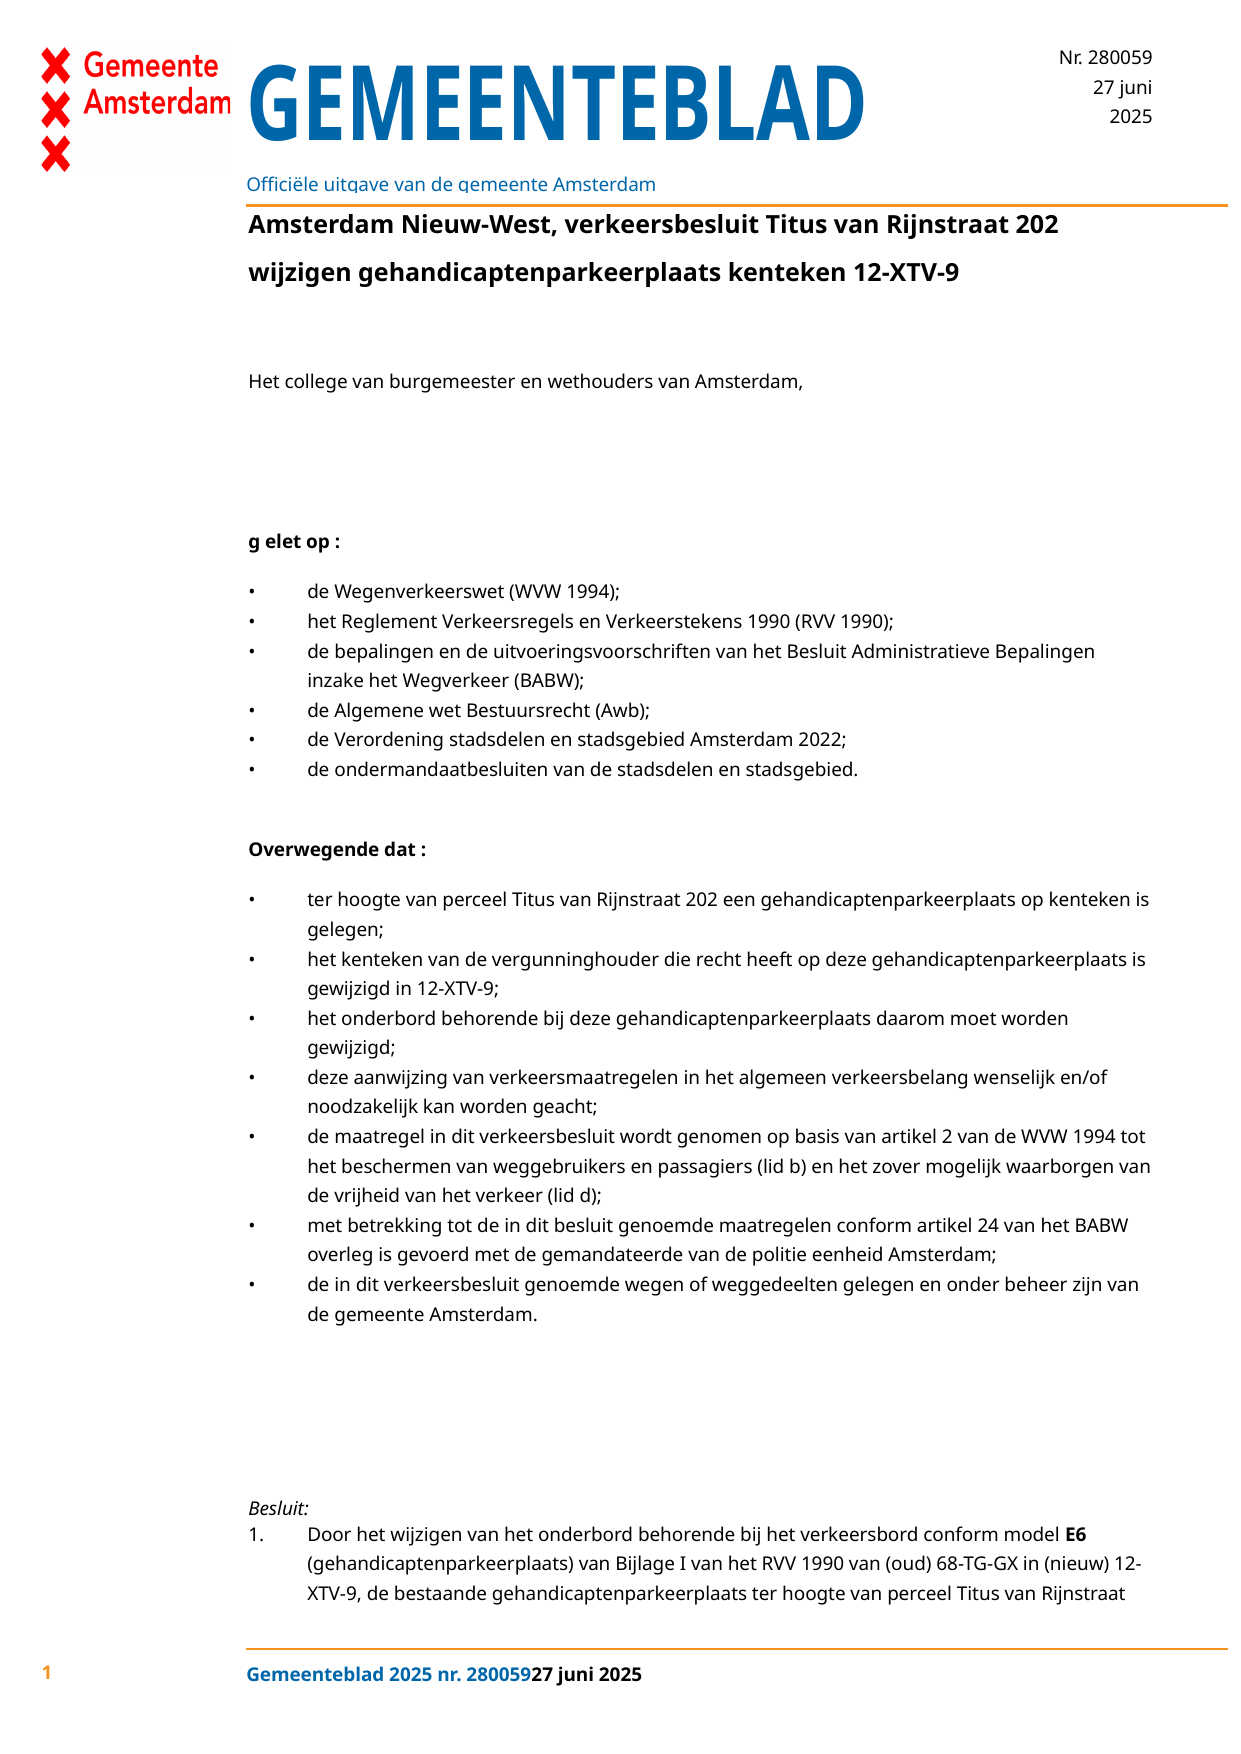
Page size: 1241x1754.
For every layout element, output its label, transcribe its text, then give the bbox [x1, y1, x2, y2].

list het onderbord behorende bij deze gehandicaptenparkeerplaats daarom moet worden gewijzigd; [248, 1005, 1152, 1060]
picture [41, 47, 231, 172]
list ter hoogte van perceel Titus van Rijnstraat 202 een gehandicaptenparkeerplaats op kenteken is gelegen; [248, 887, 1152, 942]
list het kenteken van de vergunninghouder die recht heeft op deze gehandicaptenparkeerplaats is gewijzigd in 12-XTV-9; [248, 946, 1152, 1001]
list de maatregel in dit verkeersbesluit wordt genomen op basis van artikel 2 van de WVW 1994 tot het beschermen van weggebruikers en passagiers (lid b) en het zover mogelijk waarborgen van de vrijheid van het verkeer (lid d); [248, 1123, 1152, 1208]
list met betrekking tot de in dit besluit genoemde maatregelen conform artikel 24 van het BABW overleg is gevoerd met de gemandateerde van de politie eenheid Amsterdam; [248, 1212, 1152, 1267]
list de Verordening stadsdelen en stadsgebied Amsterdam 2022; [248, 727, 1152, 752]
list het Reglement Verkeersregels en Verkeerstekens 1990 (RVV 1990); [248, 608, 1152, 634]
text Besluit: [248, 1495, 1152, 1521]
list de ondermandaatbesluiten van de stadsdelen en stadsgebied. [248, 756, 1152, 782]
text Amsterdam Nieuw-West, verkeersbesluit Titus van Rijnstraat 202 wijzigen gehandicaptenparkeerplaats kenteken 12-XTV-9 [248, 207, 1152, 288]
list de in dit verkeersbesluit genoemde wegen of weggedeelten gelegen en onder beheer zijn van de gemeente Amsterdam. [248, 1271, 1152, 1326]
text g elet op : [248, 528, 1152, 554]
list de Algemene wet Bestuursrecht (Awb); [248, 697, 1152, 723]
text Het college van burgemeester en wethouders van Amsterdam, [248, 368, 1152, 394]
list Door het wijzigen van het onderbord behorende bij het verkeersbord conform model E6 (gehandicaptenparkeerplaats) van Bijlage I van het RVV 1990 van (oud) 68-TG-GX in (nieuw) 12-XTV-9, de bestaande gehandicaptenparkeerplaats ter hoogte van perceel Titus van Rijnstraat [248, 1521, 1152, 1606]
text Overwegende dat : [248, 836, 1152, 862]
list de bepalingen en de uitvoeringsvoorschriften van het Besluit Administratieve Bepalingen inzake het Wegverkeer (BABW); [248, 638, 1152, 693]
list deze aanwijzing van verkeersmaatregelen in het algemeen verkeersbelang wenselijk en/of noodzakelijk kan worden geacht; [248, 1064, 1152, 1119]
list de Wegenverkeerswet (WVW 1994); [248, 579, 1152, 604]
